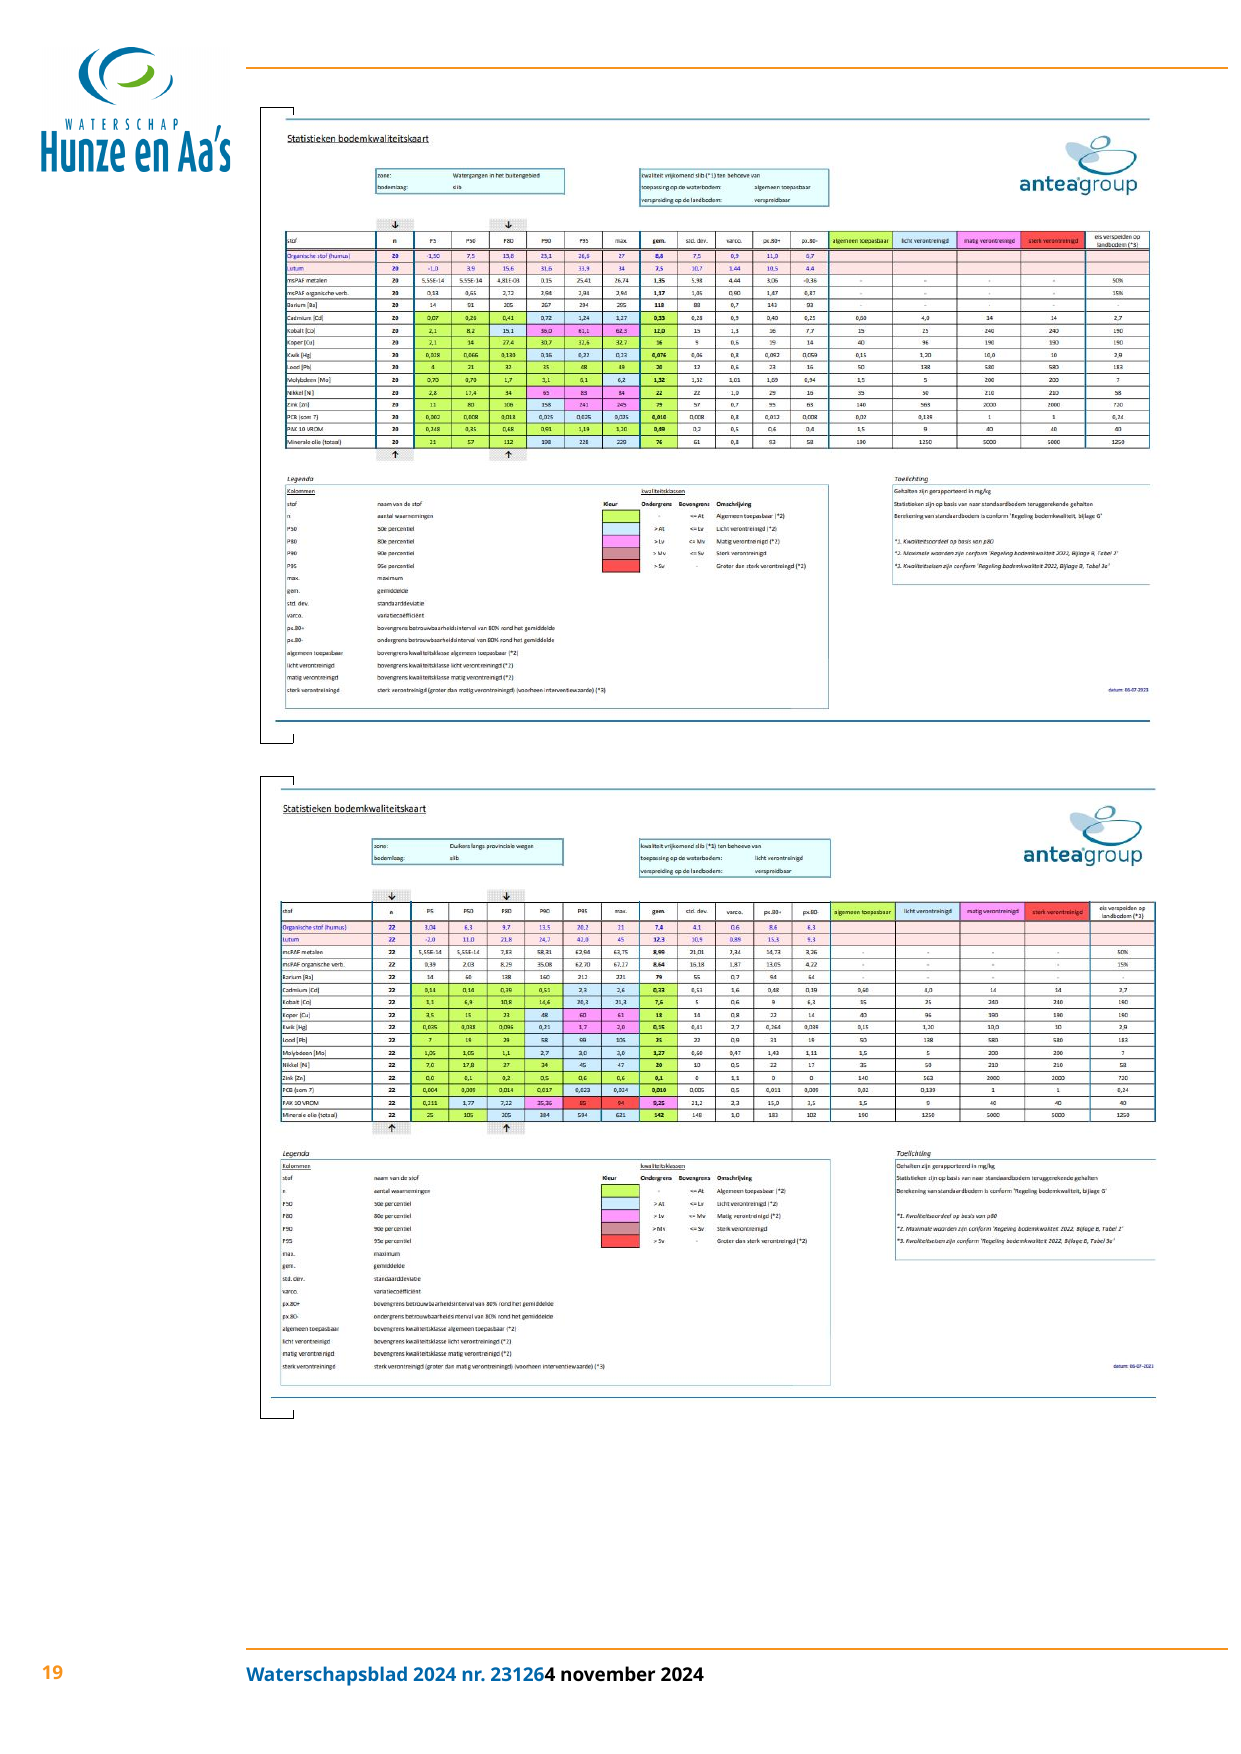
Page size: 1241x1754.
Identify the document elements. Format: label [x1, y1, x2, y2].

picture [41, 47, 231, 172]
picture [268, 115, 1173, 734]
picture [268, 785, 1173, 1410]
picture [47, 154, 51, 172]
picture [226, 145, 231, 156]
picture [183, 163, 191, 172]
